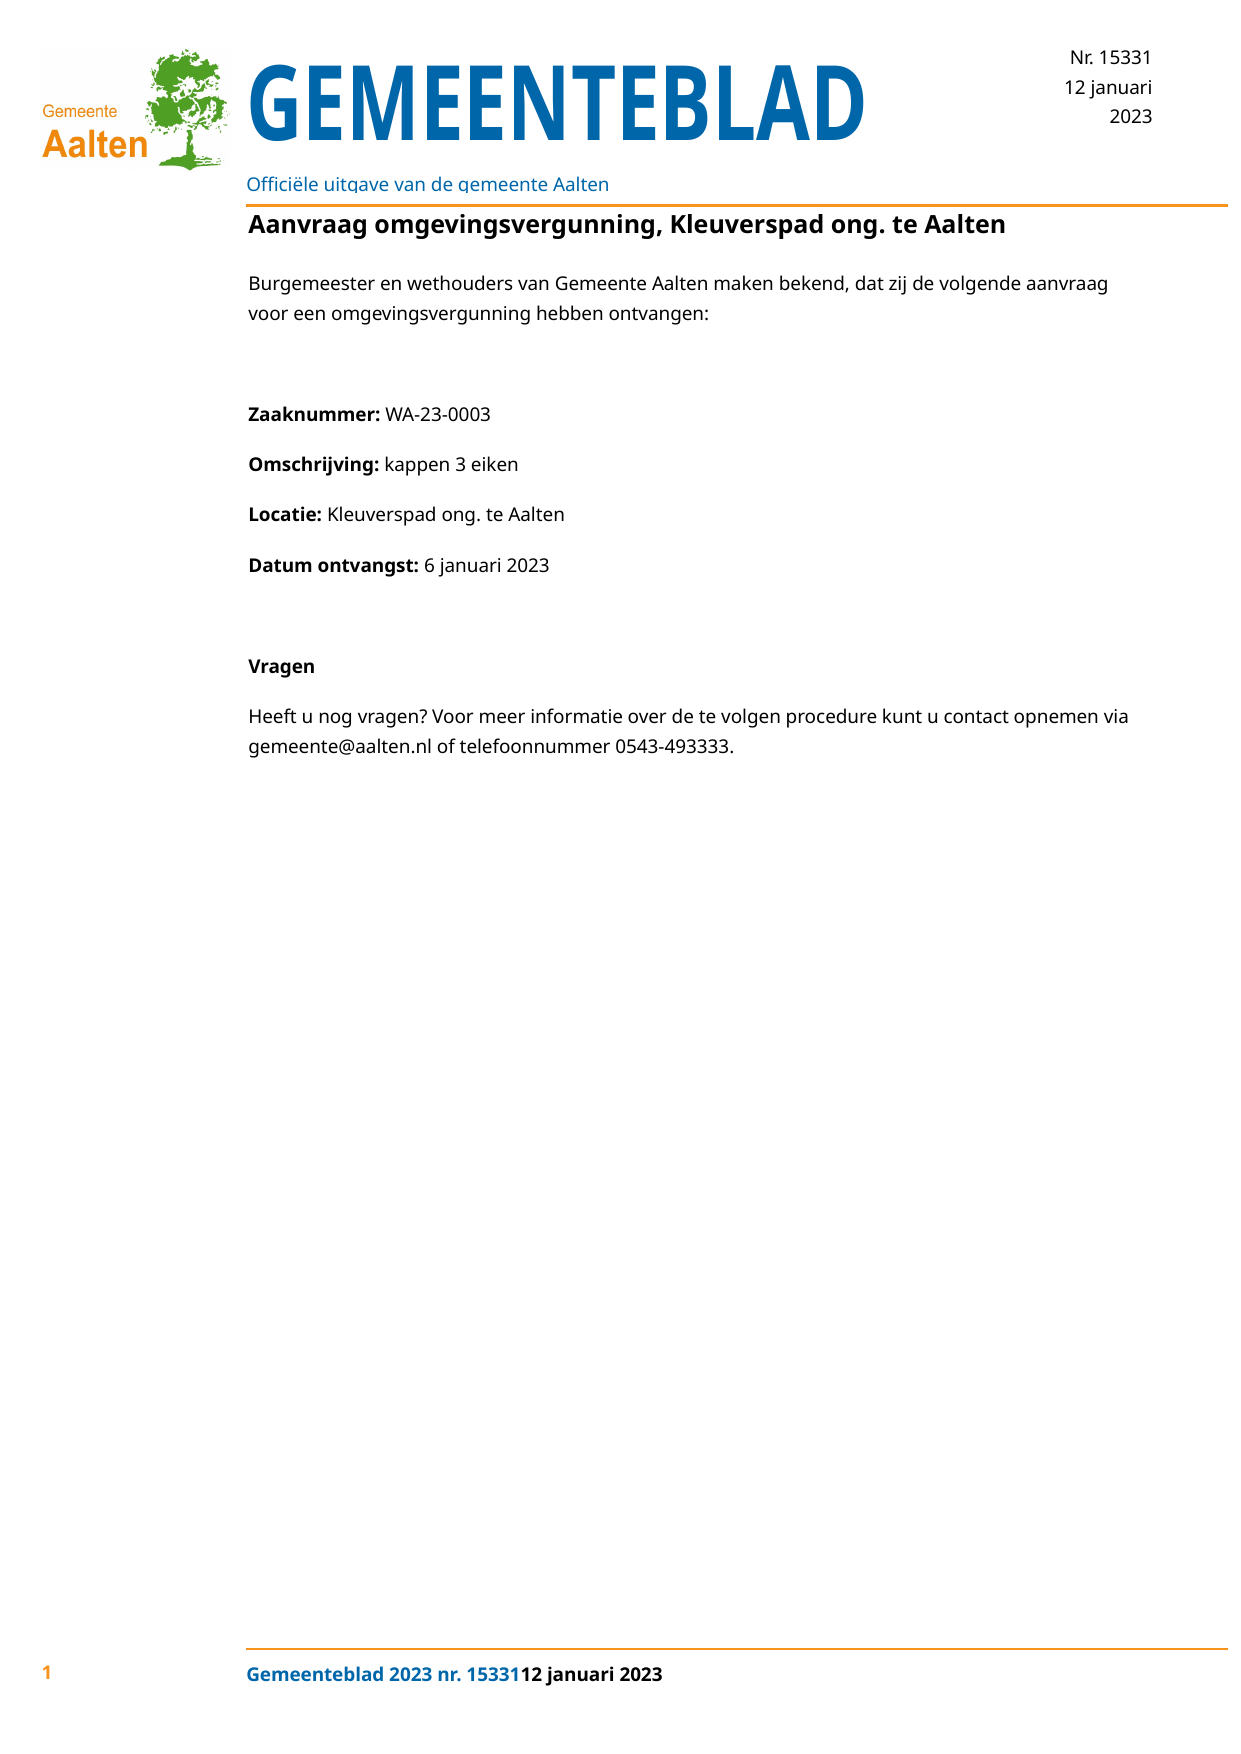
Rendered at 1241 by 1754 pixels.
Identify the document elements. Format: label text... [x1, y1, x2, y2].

text Omschrijving: kappen 3 eiken [248, 451, 1152, 477]
text Aanvraag omgevingsvergunning, Kleuverspad ong. te Aalten [248, 207, 1152, 241]
text Heeft u nog vragen? Voor meer informatie over de te volgen procedure kunt u contact opnemen via gemeente@aalten.nl of telefoonnummer 0543-493333. [248, 703, 1152, 758]
text Datum ontvangst: 6 januari 2023 [248, 552, 1152, 578]
picture [41, 47, 231, 172]
text Zaaknummer: WA-23-0003 [248, 401, 1152, 426]
text Burgemeester en wethouders van Gemeente Aalten maken bekend, dat zij de volgende aanvraag voor een omgevingsvergunning hebben ontvangen: [248, 270, 1152, 326]
text Locatie: Kleuverspad ong. te Aalten [248, 502, 1152, 527]
text Vragen [248, 653, 1152, 678]
